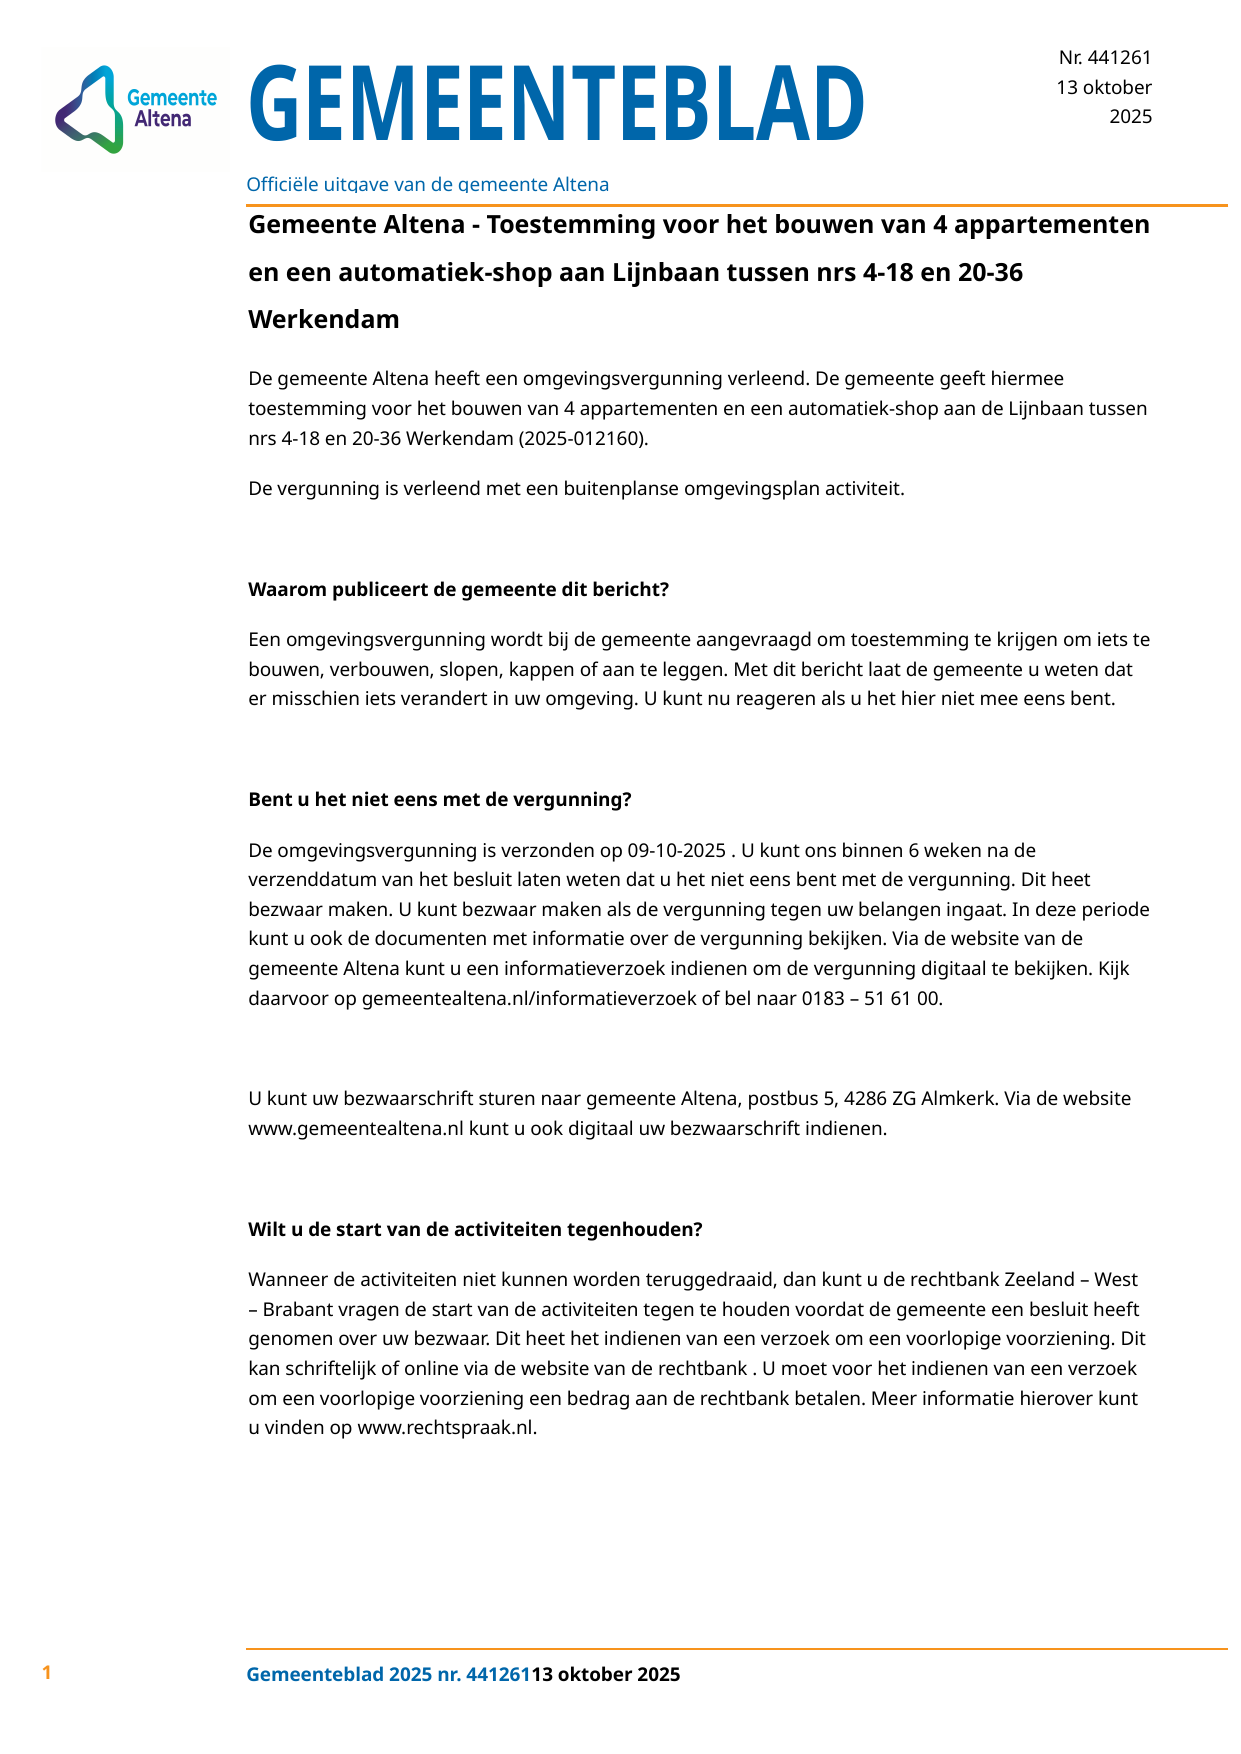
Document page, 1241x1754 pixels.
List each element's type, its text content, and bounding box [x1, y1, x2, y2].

text U kunt uw bezwaarschrift sturen naar gemeente Altena, postbus 5, 4286 ZG Almkerk. Via de website www.gemeentealtena.nl kunt u ook digitaal uw bezwaarschrift indienen. [248, 1086, 1152, 1141]
text Waarom publiceert de gemeente dit bericht? [248, 576, 1152, 602]
text De gemeente Altena heeft een omgevingsvergunning verleend. De gemeente geeft hiermee toestemming voor het bouwen van 4 appartementen en een automatiek-shop aan de Lijnbaan tussen nrs 4-18 en 20-36 Werkendam (2025-012160). [248, 366, 1152, 450]
text Wanneer de activiteiten niet kunnen worden teruggedraaid, dan kunt u de rechtbank Zeeland – West – Brabant vragen de start van de activiteiten tegen te houden voordat de gemeente een besluit heeft genomen over uw bezwaar. Dit heet het indienen van een verzoek om een voorlopige voorziening. Dit kan schriftelijk of online via de website van de rechtbank . U moet voor het indienen van een verzoek om een voorlopige voorziening een bedrag aan de rechtbank betalen. Meer informatie hierover kunt u vinden op www.rechtspraak.nl. [248, 1266, 1152, 1440]
text De omgevingsvergunning is verzonden op 09-10-2025 . U kunt ons binnen 6 weken na de verzenddatum van het besluit laten weten dat u het niet eens bent met de vergunning. Dit heet bezwaar maken. U kunt bezwaar maken als de vergunning tegen uw belangen ingaat. In deze periode kunt u ook de documenten met informatie over de vergunning bekijken. Via de website van de gemeente Altena kunt u een informatieverzoek indienen om de vergunning digitaal te bekijken. Kijk daarvoor op gemeentealtena.nl/informatieverzoek of bel naar 0183 – 51 61 00. [248, 837, 1152, 1010]
text Gemeente Altena - Toestemming voor het bouwen van 4 appartementen en een automatiek-shop aan Lijnbaan tussen nrs 4-18 en 20-36 Werkendam [248, 207, 1152, 336]
text Wilt u de start van de activiteiten tegenhouden? [248, 1216, 1152, 1242]
text Bent u het niet eens met de vergunning? [248, 786, 1152, 812]
text De vergunning is verleend met een buitenplanse omgevingsplan activiteit. [248, 475, 1152, 501]
text Een omgevingsvergunning wordt bij de gemeente aangevraagd om toestemming te krijgen om iets te bouwen, verbouwen, slopen, kappen of aan te leggen. Met dit bericht laat de gemeente u weten dat er misschien iets verandert in uw omgeving. U kunt nu reageren als u het hier niet mee eens bent. [248, 626, 1152, 711]
picture [41, 47, 231, 172]
